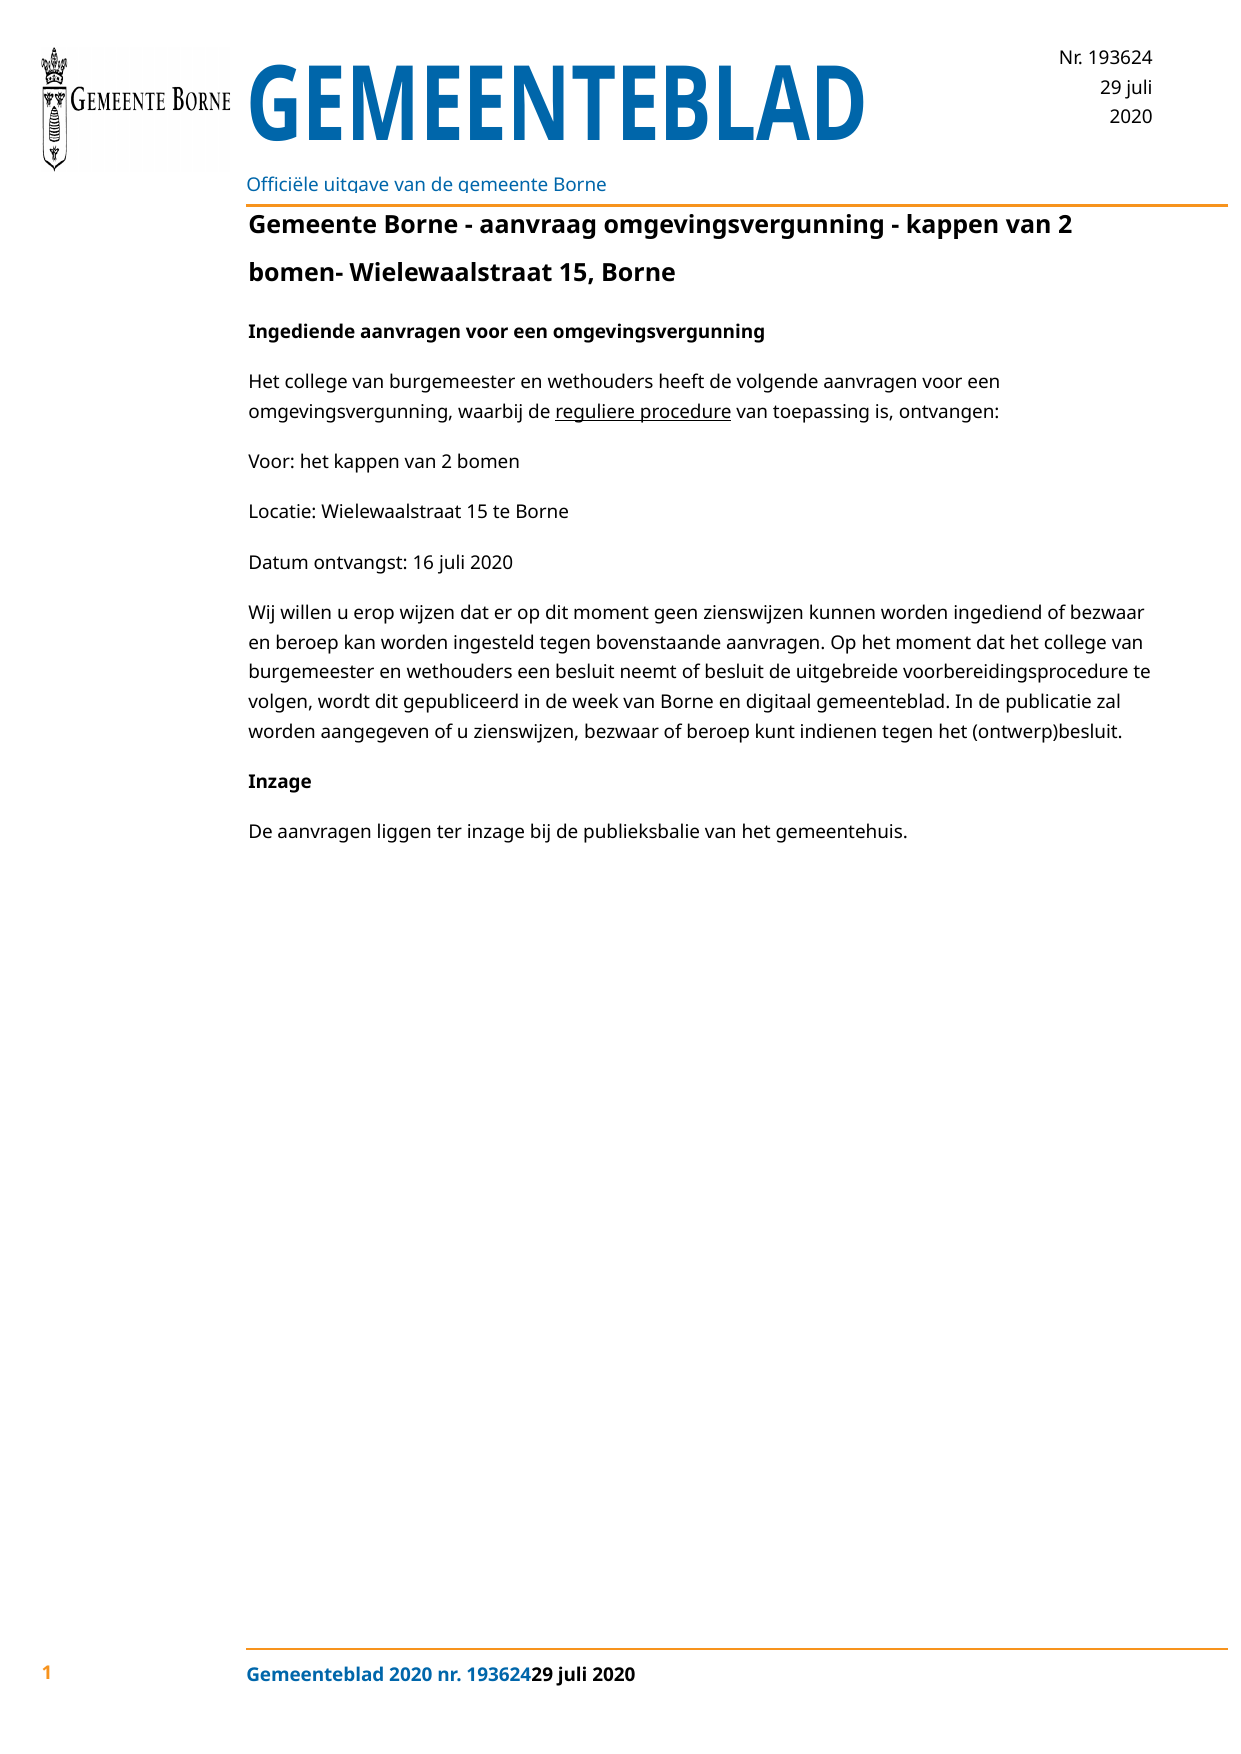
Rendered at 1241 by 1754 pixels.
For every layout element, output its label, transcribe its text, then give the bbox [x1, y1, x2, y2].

text Wij willen u erop wijzen dat er op dit moment geen zienswijzen kunnen worden ingediend of bezwaar en beroep kan worden ingesteld tegen bovenstaande aanvragen. Op het moment dat het college van burgemeester en wethouders een besluit neemt of besluit de uitgebreide voorbereidingsprocedure te volgen, wordt dit gepubliceerd in de week van Borne en digitaal gemeenteblad. In de publicatie zal worden aangegeven of u zienswijzen, bezwaar of beroep kunt indienen tegen het (ontwerp)besluit. [248, 599, 1152, 744]
text Locatie: Wielewaalstraat 15 te Borne [248, 499, 1152, 524]
text Ingediende aanvragen voor een omgevingsvergunning [248, 318, 1152, 344]
text De aanvragen liggen ter inzage bij de publieksbalie van het gemeentehuis. [248, 819, 1152, 844]
text Het college van burgemeester en wethouders heeft de volgende aanvragen voor een omgevingsvergunning, waarbij de reguliere procedure van toepassing is, ontvangen: [248, 368, 1152, 424]
text Gemeente Borne - aanvraag omgevingsvergunning - kappen van 2 bomen- Wielewaalstraat 15, Borne [248, 207, 1152, 288]
text Datum ontvangst: 16 juli 2020 [248, 549, 1152, 575]
picture [41, 47, 231, 172]
text Inzage [248, 768, 1152, 794]
text Voor: het kappen van 2 bomen [248, 448, 1152, 474]
